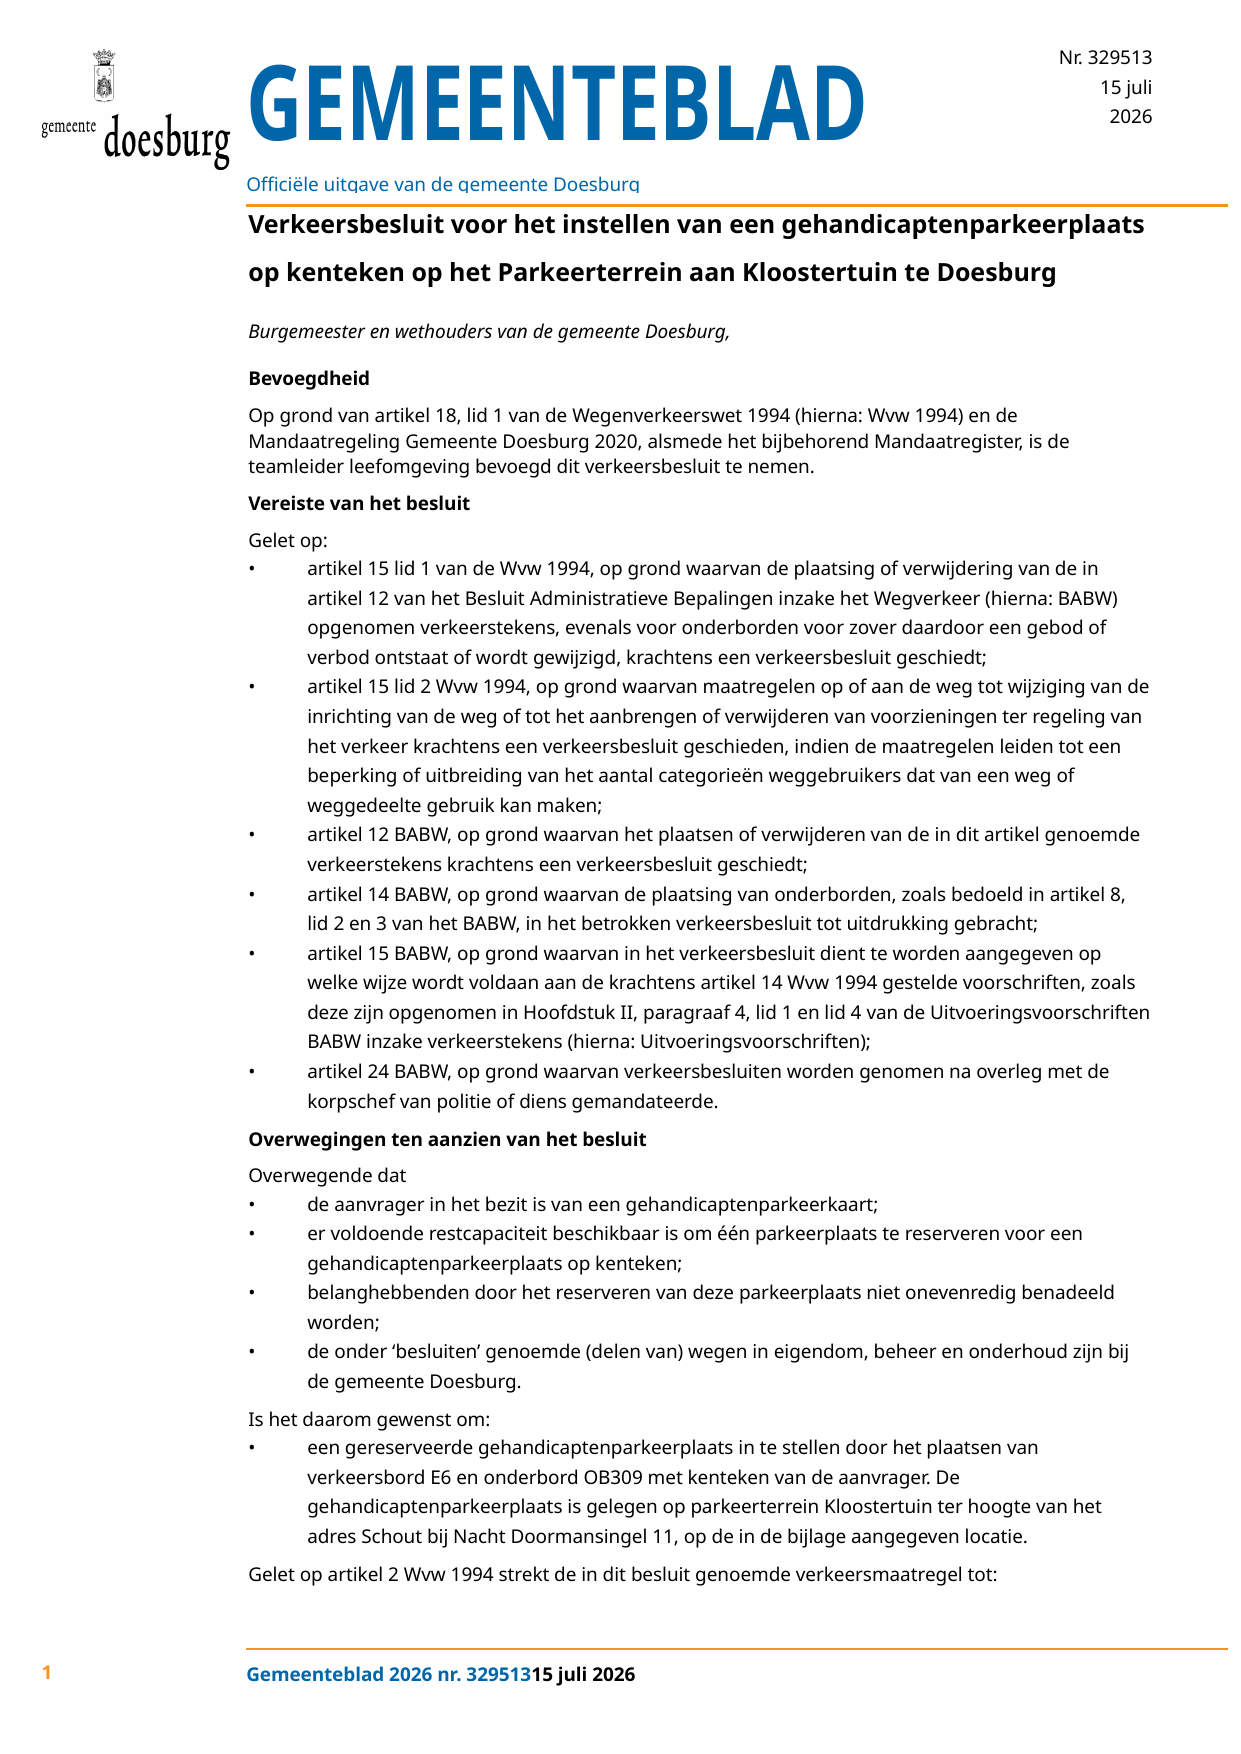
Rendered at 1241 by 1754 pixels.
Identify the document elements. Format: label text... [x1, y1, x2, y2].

text Gelet op: [248, 527, 1152, 553]
text Verkeersbesluit voor het instellen van een gehandicaptenparkeerplaats op kenteken op het Parkeerterrein aan Kloostertuin te Doesburg [248, 207, 1152, 288]
list belanghebbenden door het reserveren van deze parkeerplaats niet onevenredig benadeeld worden; [248, 1279, 1152, 1335]
text Op grond van artikel 18, lid 1 van de Wegenverkeerswet 1994 (hierna: Wvw 1994) en de Mandaatregeling Gemeente Doesburg 2020, alsmede het bijbehorend Mandaatregister, is de teamleider leefomgeving bevoegd dit verkeersbesluit te nemen. [248, 402, 1152, 479]
list artikel 15 lid 1 van de Wvw 1994, op grond waarvan de plaatsing of verwijdering van de in artikel 12 van het Besluit Administratieve Bepalingen inzake het Wegverkeer (hierna: BABW) opgenomen verkeerstekens, evenals voor onderborden voor zover daardoor een gebod of verbod ontstaat of wordt gewijzigd, krachtens een verkeersbesluit geschiedt; [248, 555, 1152, 670]
picture [41, 47, 231, 172]
list er voldoende restcapaciteit beschikbaar is om één parkeerplaats te reserveren voor een gehandicaptenparkeerplaats op kenteken; [248, 1220, 1152, 1276]
list de aanvrager in het bezit is van een gehandicaptenparkeerkaart; [248, 1191, 1152, 1216]
text Vereiste van het besluit [248, 490, 1152, 516]
list artikel 15 BABW, op grond waarvan in het verkeersbesluit dient te worden aangegeven op welke wijze wordt voldaan aan de krachtens artikel 14 Wvw 1994 gestelde voorschriften, zoals deze zijn opgenomen in Hoofdstuk II, paragraaf 4, lid 1 en lid 4 van de Uitvoeringsvoorschriften BABW inzake verkeerstekens (hierna: Uitvoeringsvoorschriften); [248, 940, 1152, 1054]
list artikel 12 BABW, op grond waarvan het plaatsen of verwijderen van de in dit artikel genoemde verkeerstekens krachtens een verkeersbesluit geschiedt; [248, 822, 1152, 877]
list een gereserveerde gehandicaptenparkeerplaats in te stellen door het plaatsen van verkeersbord E6 en onderbord OB309 met kenteken van de aanvrager. De gehandicaptenparkeerplaats is gelegen op parkeerterrein Kloostertuin ter hoogte van het adres Schout bij Nacht Doormansingel 11, op de in de bijlage aangegeven locatie. [248, 1434, 1152, 1549]
text Bevoegdheid [248, 366, 1152, 391]
text Gelet op artikel 2 Wvw 1994 strekt de in dit besluit genoemde verkeersmaatregel tot: [248, 1561, 1152, 1587]
text Overwegingen ten aanzien van het besluit [248, 1126, 1152, 1151]
list artikel 14 BABW, op grond waarvan de plaatsing van onderborden, zoals bedoeld in artikel 8, lid 2 en 3 van het BABW, in het betrokken verkeersbesluit tot uitdrukking gebracht; [248, 881, 1152, 936]
list artikel 24 BABW, op grond waarvan verkeersbesluiten worden genomen na overleg met de korpschef van politie of diens gemandateerde. [248, 1058, 1152, 1113]
list artikel 15 lid 2 Wvw 1994, op grond waarvan maatregelen op of aan de weg tot wijziging van de inrichting van de weg of tot het aanbrengen of verwijderen van voorzieningen ter regeling van het verkeer krachtens een verkeersbesluit geschieden, indien de maatregelen leiden tot een beperking of uitbreiding van het aantal categorieën weggebruikers dat van een weg of weggedeelte gebruik kan maken; [248, 674, 1152, 818]
text Burgemeester en wethouders van de gemeente Doesburg, [248, 318, 1152, 344]
text Overwegende dat [248, 1162, 1152, 1188]
text Is het daarom gewenst om: [248, 1406, 1152, 1432]
list de onder ‘besluiten’ genoemde (delen van) wegen in eigendom, beheer en onderhoud zijn bij de gemeente Doesburg. [248, 1339, 1152, 1394]
